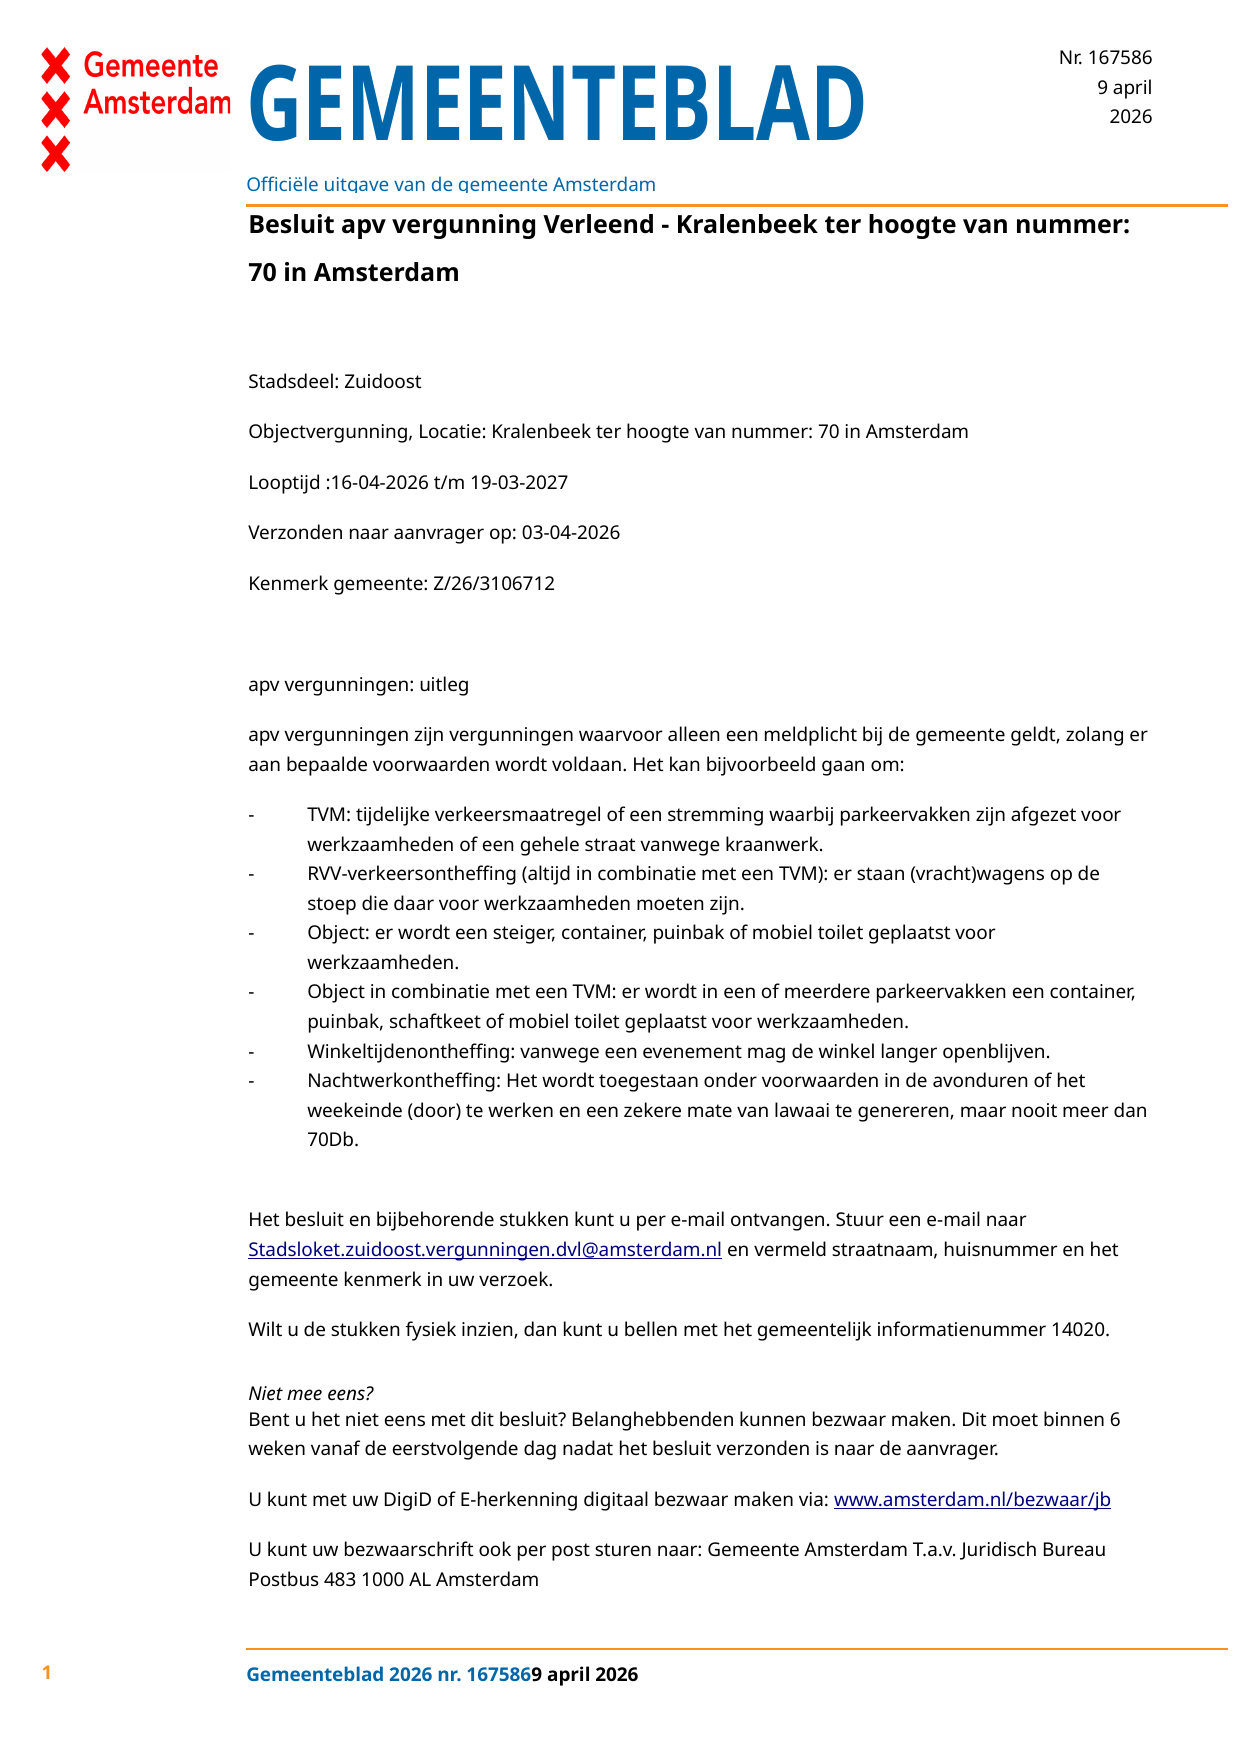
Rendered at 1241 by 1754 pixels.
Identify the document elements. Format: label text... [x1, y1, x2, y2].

list Nachtwerkontheffing: Het wordt toegestaan onder voorwaarden in de avonduren of het weekeinde (door) te werken en een zekere mate van lawaai te genereren, maar nooit meer dan 70Db. [248, 1067, 1152, 1152]
text Verzonden naar aanvrager op: 03-04-2026 [248, 519, 1152, 545]
list RVV-verkeersontheffing (altijd in combinatie met een TVM): er staan (vracht)wagens op de stoep die daar voor werkzaamheden moeten zijn. [248, 860, 1152, 916]
list Object: er wordt een steiger, container, puinbak of mobiel toilet geplaatst voor werkzaamheden. [248, 919, 1152, 975]
text Het besluit en bijbehorende stukken kunt u per e-mail ontvangen. Stuur een e-mail naar Stadsloket.zuidoost.vergunningen.dvl@amsterdam.nl en vermeld straatnaam, huisnummer en het gemeente kenmerk in uw verzoek. [248, 1207, 1152, 1292]
text Wilt u de stukken fysiek inzien, dan kunt u bellen met het gemeentelijk informatienummer 14020. [248, 1316, 1152, 1342]
list TVM: tijdelijke verkeersmaatregel of een stremming waarbij parkeervakken zijn afgezet voor werkzaamheden of een gehele straat vanwege kraanwerk. [248, 801, 1152, 857]
text Besluit apv vergunning Verleend - Kralenbeek ter hoogte van nummer: 70 in Amsterdam [248, 207, 1152, 288]
text Stadsdeel: Zuidoost [248, 368, 1152, 394]
text Niet mee eens? [248, 1380, 1152, 1406]
text U kunt met uw DigiD of E-herkenning digitaal bezwaar maken via: www.amsterdam.nl/bezwaar/jb [248, 1486, 1152, 1512]
text Objectvergunning, Locatie: Kralenbeek ter hoogte van nummer: 70 in Amsterdam [248, 419, 1152, 444]
list Object in combinatie met een TVM: er wordt in een of meerdere parkeervakken een container, puinbak, schaftkeet of mobiel toilet geplaatst voor werkzaamheden. [248, 979, 1152, 1034]
picture [41, 47, 231, 172]
text apv vergunningen zijn vergunningen waarvoor alleen een meldplicht bij de gemeente geldt, zolang er aan bepaalde voorwaarden wordt voldaan. Het kan bijvoorbeeld gaan om: [248, 721, 1152, 777]
text Kenmerk gemeente: Z/26/3106712 [248, 570, 1152, 596]
list Winkeltijdenontheffing: vanwege een evenement mag de winkel langer openblijven. [248, 1038, 1152, 1064]
text Bent u het niet eens met dit besluit? Belanghebbenden kunnen bezwaar maken. Dit moet binnen 6 weken vanaf de eerstvolgende dag nadat het besluit verzonden is naar de aanvrager. [248, 1406, 1152, 1461]
text Looptijd :16-04-2026 t/m 19-03-2027 [248, 469, 1152, 495]
text apv vergunningen: uitleg [248, 671, 1152, 697]
text U kunt uw bezwaarschrift ook per post sturen naar: Gemeente Amsterdam T.a.v. Juridisch Bureau Postbus 483 1000 AL Amsterdam [248, 1536, 1152, 1592]
